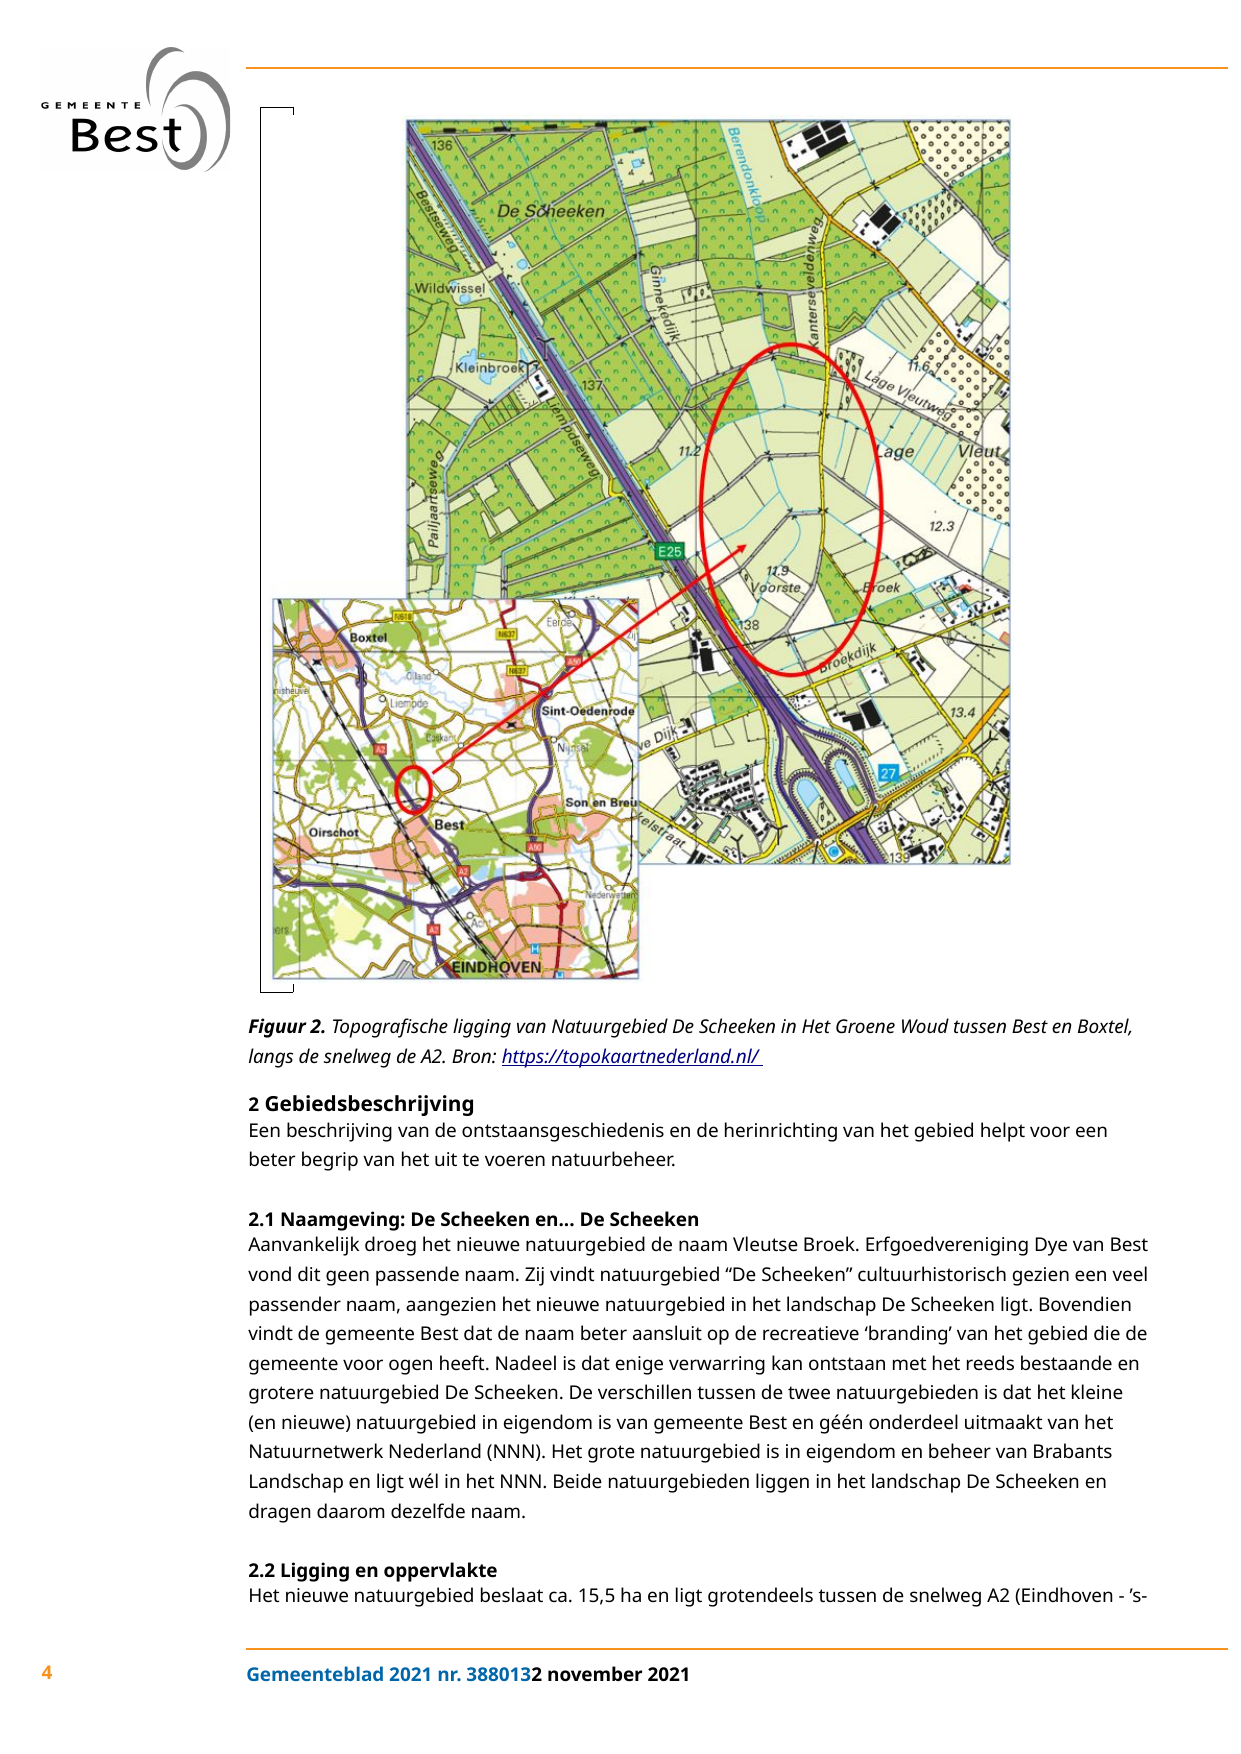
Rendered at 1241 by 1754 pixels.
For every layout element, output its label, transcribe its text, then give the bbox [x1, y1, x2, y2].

picture [41, 47, 231, 172]
text Aanvankelijk droeg het nieuwe natuurgebied de naam Vleutse Broek. Erfgoedvereniging Dye van Best vond dit geen passende naam. Zij vindt natuurgebied “De Scheeken” cultuurhistorisch gezien een veel passender naam, aangezien het nieuwe natuurgebied in het landschap De Scheeken ligt. Bovendien vindt de gemeente Best dat de naam beter aansluit op de recreatieve ‘branding’ van het gebied die de gemeente voor ogen heeft. Nadeel is dat enige verwarring kan ontstaan met het reeds bestaande en grotere natuurgebied De Scheeken. De verschillen tussen de twee natuurgebieden is dat het kleine (en nieuwe) natuurgebied in eigendom is van gemeente Best en géén onderdeel uitmaakt van het Natuurnetwerk Nederland (NNN). Het grote natuurgebied is in eigendom en beheer van Brabants Landschap en ligt wél in het NNN. Beide natuurgebieden liggen in het landschap De Scheeken en dragen daarom dezelfde naam. [248, 1232, 1152, 1523]
text Figuur 2. Topografische ligging van Natuurgebied De Scheeken in Het Groene Woud tussen Best en Boxtel, langs de snelweg de A2. Bron: https://topokaartnederland.nl/ [248, 1013, 1152, 1069]
text Het nieuwe natuurgebied beslaat ca. 15,5 ha en ligt grotendeels tussen de snelweg A2 (Eindhoven - ’s- [248, 1583, 1152, 1608]
text Een beschrijving van de ontstaansgeschiedenis en de herinrichting van het gebied helpt voor een beter begrip van het uit te voeren natuurbeheer. [248, 1117, 1152, 1172]
text 2 Gebiedsbeschrijving [248, 1089, 1152, 1117]
text 2.2 Ligging en oppervlakte [248, 1557, 1152, 1583]
picture [268, 115, 1014, 984]
text 2.1 Naamgeving: De Scheeken en... De Scheeken [248, 1206, 1152, 1232]
